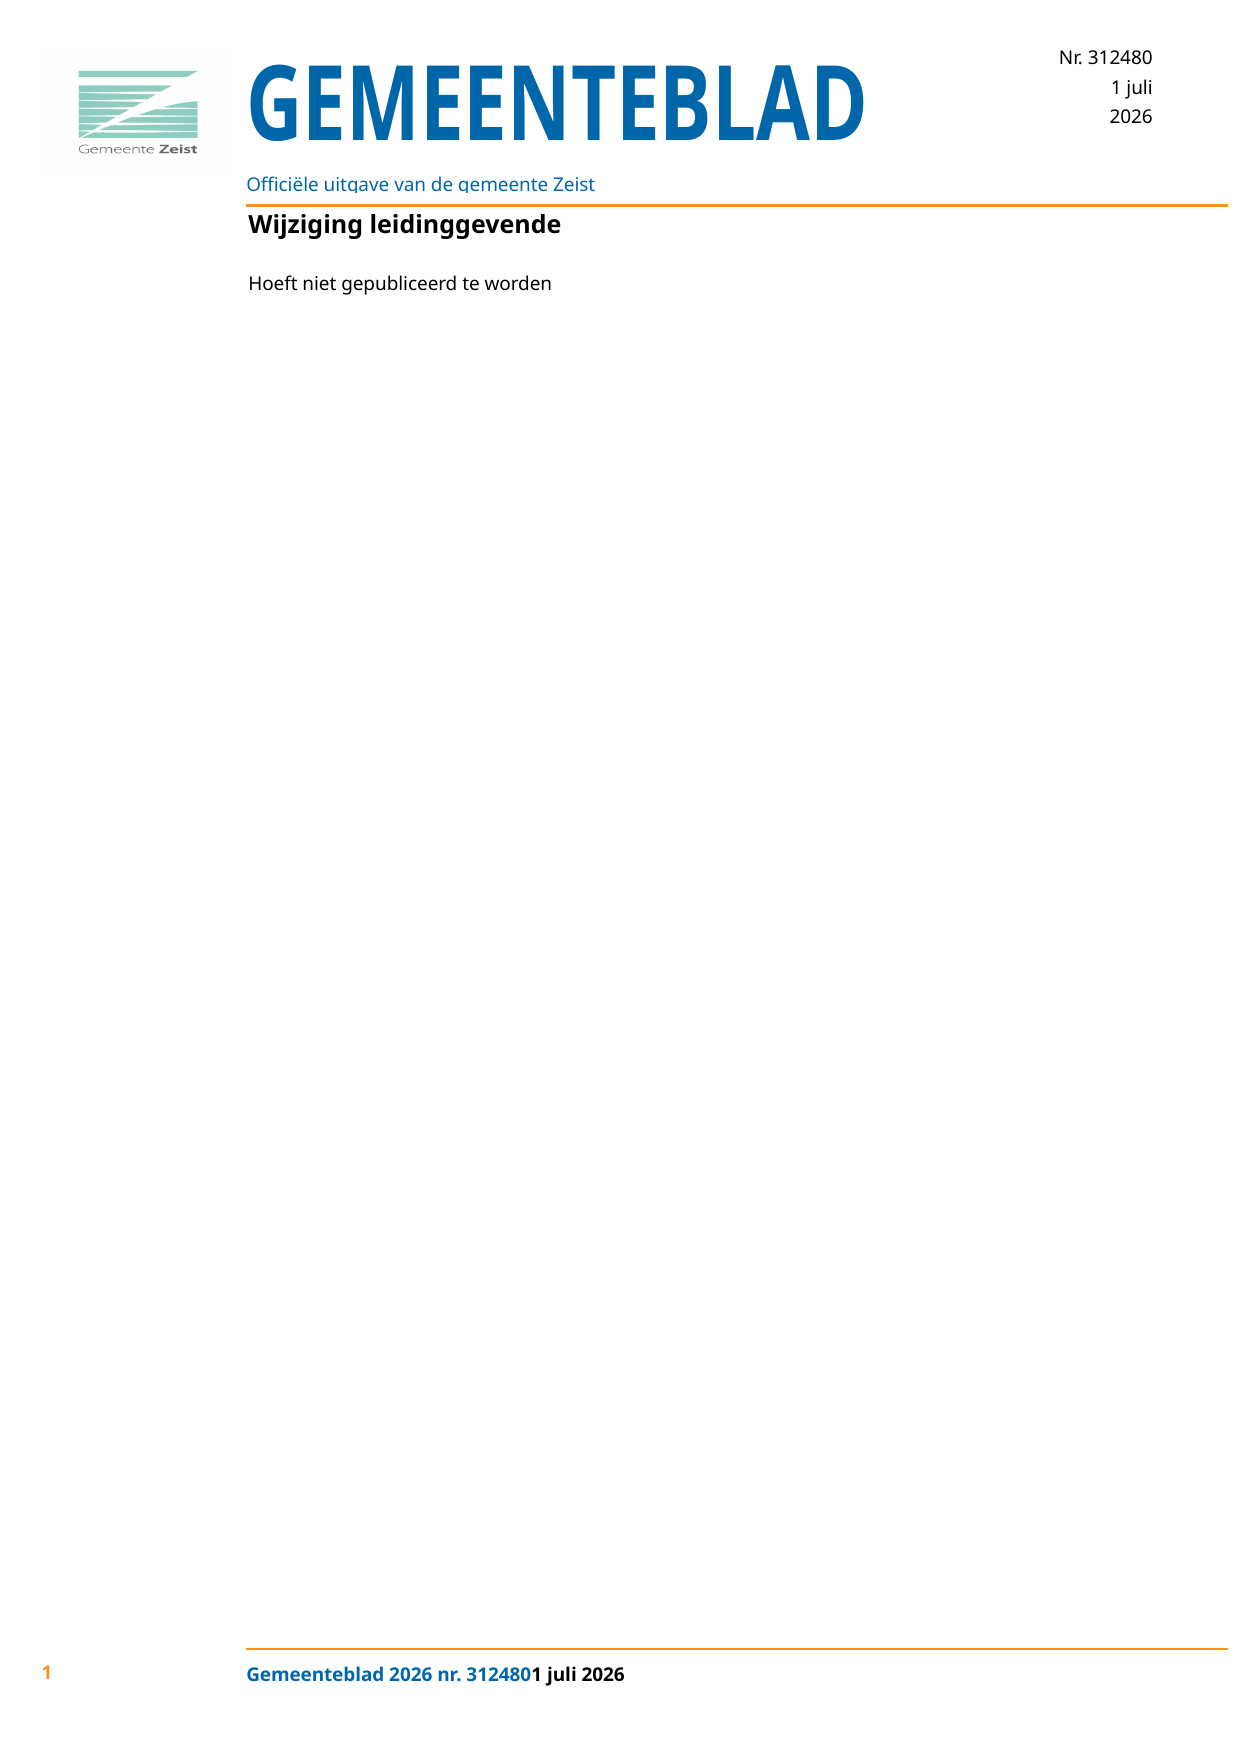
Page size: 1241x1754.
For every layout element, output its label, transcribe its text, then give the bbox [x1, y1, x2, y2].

picture [41, 47, 231, 172]
text Hoeft niet gepubliceerd te worden [248, 270, 1152, 296]
text Wijziging leidinggevende [248, 207, 1152, 241]
